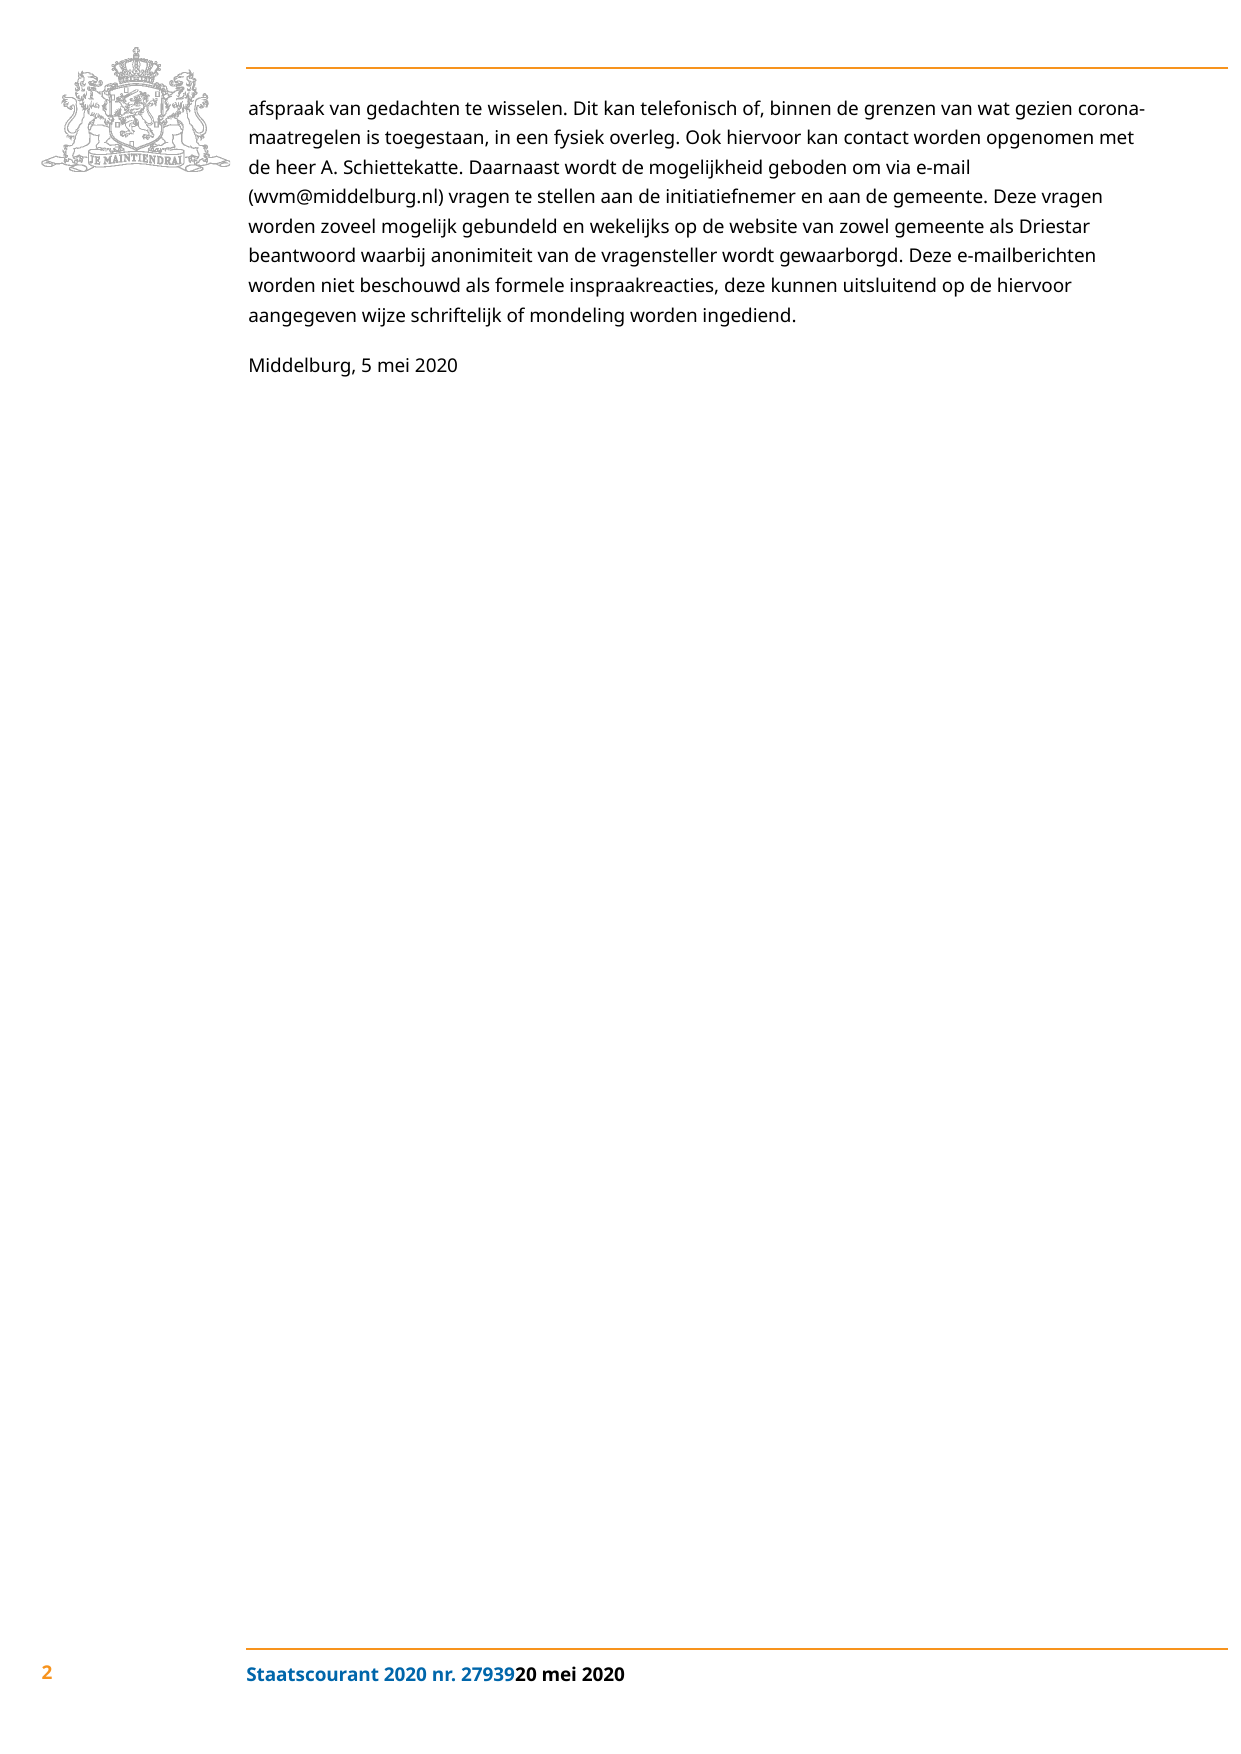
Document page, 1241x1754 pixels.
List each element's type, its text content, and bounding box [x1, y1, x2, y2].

text Middelburg, 5 mei 2020 [248, 352, 1152, 378]
picture [41, 47, 231, 172]
text afspraak van gedachten te wisselen. Dit kan telefonisch of, binnen de grenzen van wat gezien corona-maatregelen is toegestaan, in een fysiek overleg. Ook hiervoor kan contact worden opgenomen met de heer A. Schiettekatte. Daarnaast wordt de mogelijkheid geboden om via e-mail (wvm@middelburg.nl) vragen te stellen aan de initiatiefnemer en aan de gemeente. Deze vragen worden zoveel mogelijk gebundeld en wekelijks op de website van zowel gemeente als Driestar beantwoord waarbij anonimiteit van de vragensteller wordt gewaarborgd. Deze e-mailberichten worden niet beschouwd als formele inspraakreacties, deze kunnen uitsluitend op de hiervoor aangegeven wijze schriftelijk of mondeling worden ingediend. [248, 95, 1152, 328]
